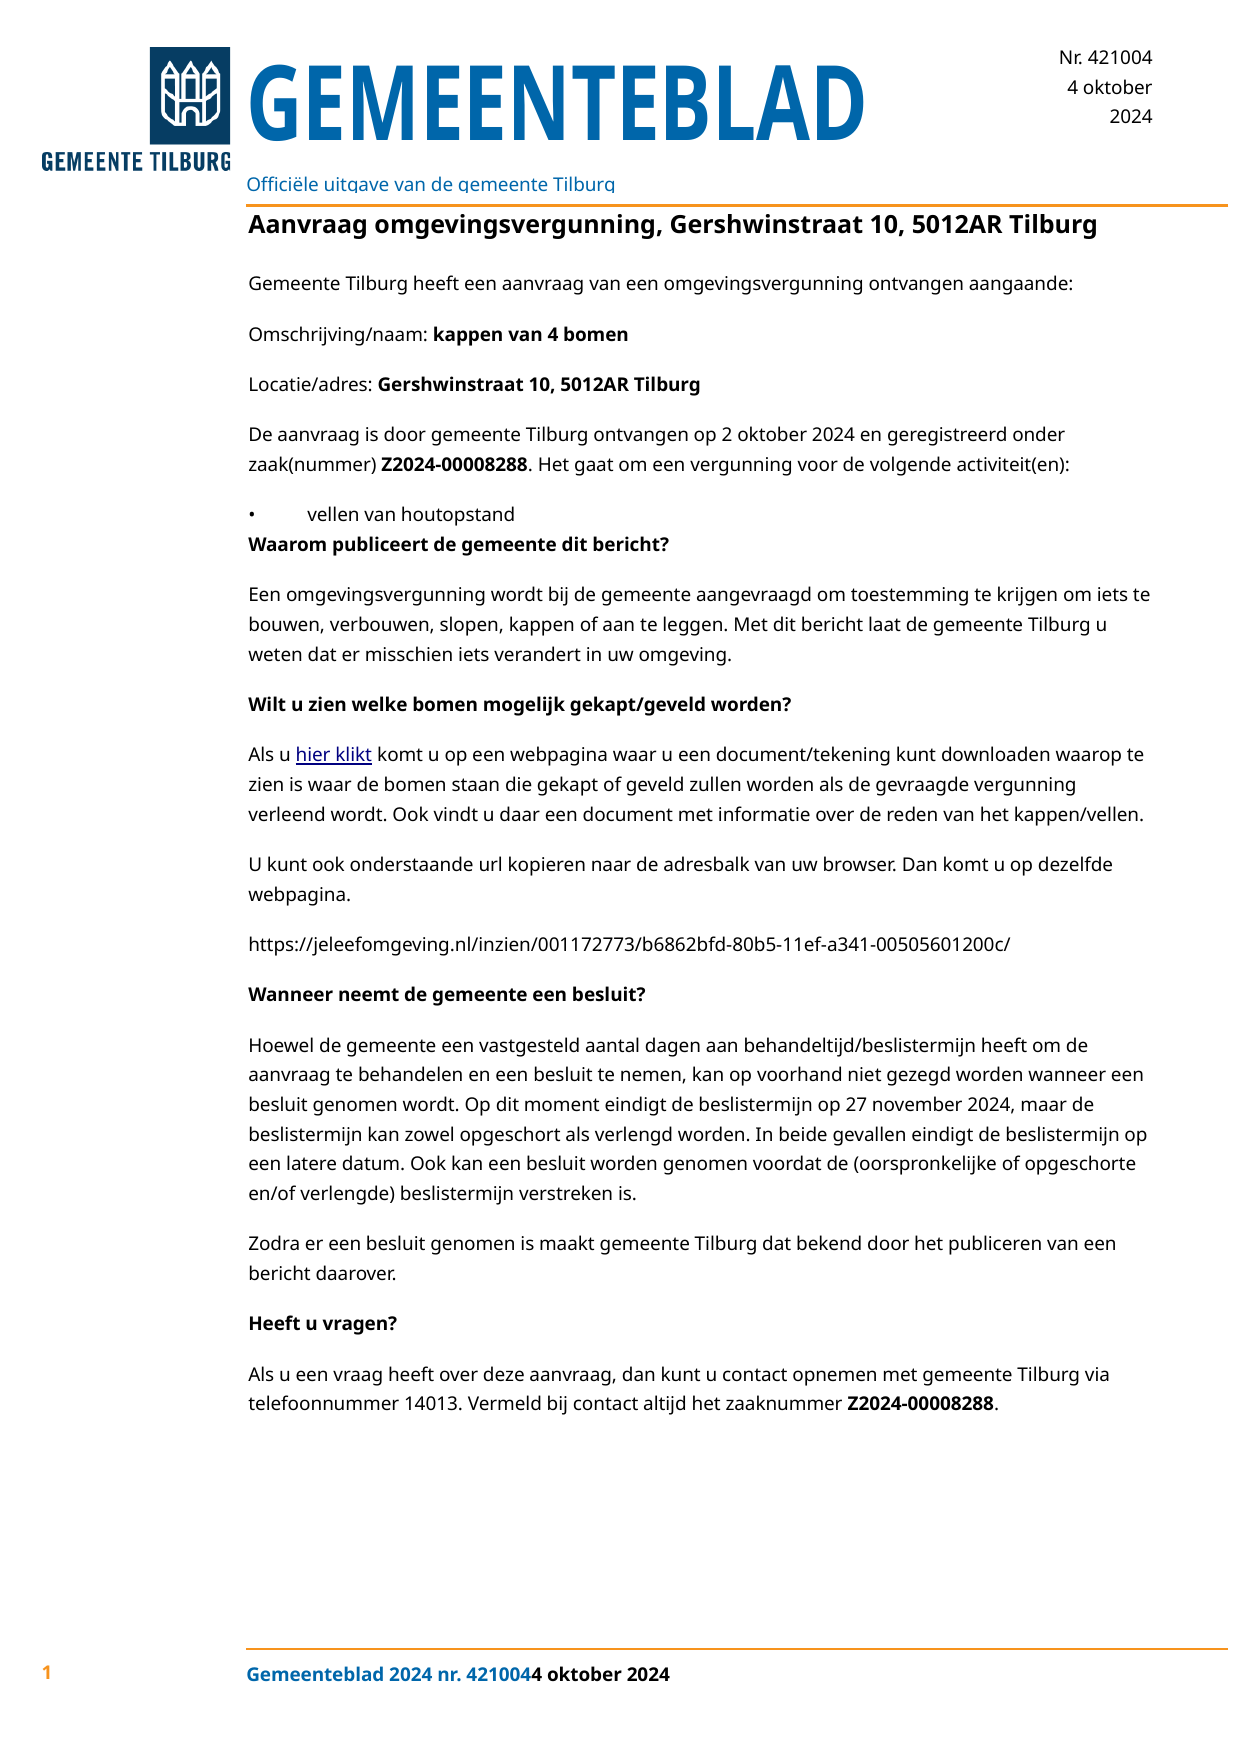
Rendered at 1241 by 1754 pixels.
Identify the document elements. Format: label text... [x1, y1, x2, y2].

text Wanneer neemt de gemeente een besluit? [248, 982, 1152, 1007]
text Aanvraag omgevingsvergunning, Gershwinstraat 10, 5012AR Tilburg [248, 207, 1152, 241]
text Gemeente Tilburg heeft een aanvraag van een omgevingsvergunning ontvangen aangaande: [248, 270, 1152, 296]
text Als u hier klikt komt u op een webpagina waar u een document/tekening kunt downloaden waarop te zien is waar de bomen staan die gekapt of geveld zullen worden als de gevraagde vergunning verleend wordt. Ook vindt u daar een document met informatie over de reden van het kappen/vellen. [248, 742, 1152, 826]
text Een omgevingsvergunning wordt bij de gemeente aangevraagd om toestemming te krijgen om iets te bouwen, verbouwen, slopen, kappen of aan te leggen. Met dit bericht laat de gemeente Tilburg u weten dat er misschien iets verandert in uw omgeving. [248, 582, 1152, 666]
text Locatie/adres: Gershwinstraat 10, 5012AR Tilburg [248, 371, 1152, 397]
text Omschrijving/naam: kappen van 4 bomen [248, 321, 1152, 346]
text De aanvraag is door gemeente Tilburg ontvangen op 2 oktober 2024 en geregistreerd onder zaak(nummer) Z2024-00008288. Het gaat om een vergunning voor de volgende activiteit(en): [248, 422, 1152, 477]
text U kunt ook onderstaande url kopieren naar de adresbalk van uw browser. Dan komt u op dezelfde webpagina. [248, 851, 1152, 906]
text Zodra er een besluit genomen is maakt gemeente Tilburg dat bekend door het publiceren van een bericht daarover. [248, 1230, 1152, 1286]
text Waarom publiceert de gemeente dit bericht? [248, 531, 1152, 557]
text Hoewel de gemeente een vastgesteld aantal dagen aan behandeltijd/beslistermijn heeft om de aanvraag te behandelen en een besluit te nemen, kan op voorhand niet gezegd worden wanneer een besluit genomen wordt. Op dit moment eindigt de beslistermijn op 27 november 2024, maar de beslistermijn kan zowel opgeschort als verlengd worden. In beide gevallen eindigt de beslistermijn op een latere datum. Ook kan een besluit worden genomen voordat de (oorspronkelijke of opgeschorte en/of verlengde) beslistermijn verstreken is. [248, 1032, 1152, 1206]
picture [41, 47, 231, 172]
list vellen van houtopstand [248, 502, 1152, 527]
text Als u een vraag heeft over deze aanvraag, dan kunt u contact opnemen met gemeente Tilburg via telefoonnummer 14013. Vermeld bij contact altijd het zaaknummer Z2024-00008288. [248, 1361, 1152, 1416]
text https://jeleefomgeving.nl/inzien/001172773/b6862bfd-80b5-11ef-a341-00505601200c/ [248, 931, 1152, 957]
text Wilt u zien welke bomen mogelijk gekapt/geveld worden? [248, 691, 1152, 717]
text Heeft u vragen? [248, 1310, 1152, 1336]
